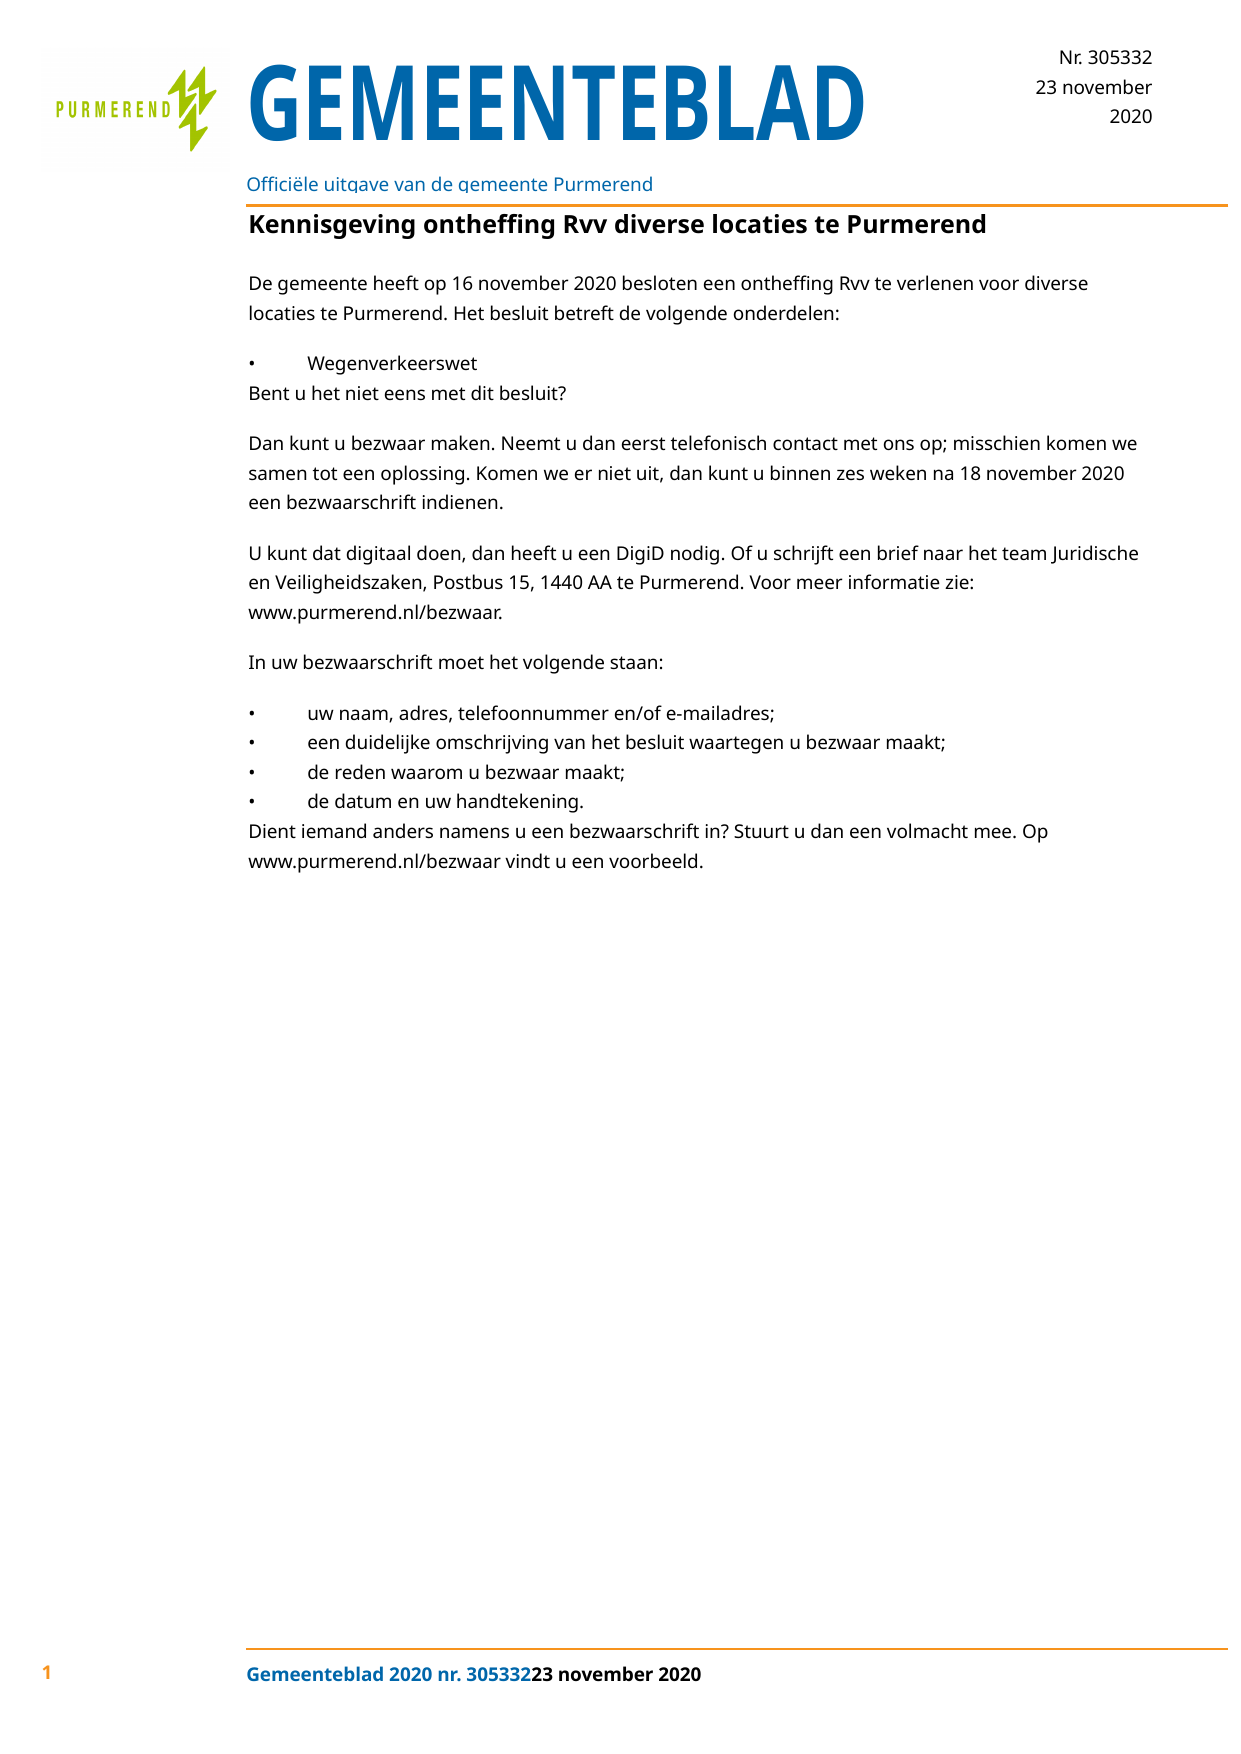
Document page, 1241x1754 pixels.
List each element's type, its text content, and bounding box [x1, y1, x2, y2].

list de reden waarom u bezwaar maakt; [248, 759, 1152, 785]
picture [41, 47, 231, 172]
text U kunt dat digitaal doen, dan heeft u een DigiD nodig. Of u schrijft een brief naar het team Juridische en Veiligheidszaken, Postbus 15, 1440 AA te Purmerend. Voor meer informatie zie: www.purmerend.nl/bezwaar. [248, 540, 1152, 625]
text Kennisgeving ontheffing Rvv diverse locaties te Purmerend [248, 207, 1152, 241]
text De gemeente heeft op 16 november 2020 besloten een ontheffing Rvv te verlenen voor diverse locaties te Purmerend. Het besluit betreft de volgende onderdelen: [248, 270, 1152, 326]
text In uw bezwaarschrift moet het volgende staan: [248, 649, 1152, 675]
list een duidelijke omschrijving van het besluit waartegen u bezwaar maakt; [248, 729, 1152, 755]
text Dan kunt u bezwaar maken. Neemt u dan eerst telefonisch contact met ons op; misschien komen we samen tot een oplossing. Komen we er niet uit, dan kunt u binnen zes weken na 18 november 2020 een bezwaarschrift indienen. [248, 430, 1152, 515]
text Dient iemand anders namens u een bezwaarschrift in? Stuurt u dan een volmacht mee. Op www.purmerend.nl/bezwaar vindt u een voorbeeld. [248, 818, 1152, 873]
text Bent u het niet eens met dit besluit? [248, 380, 1152, 406]
list uw naam, adres, telefoonnummer en/of e-mailadres; [248, 700, 1152, 726]
list Wegenverkeerswet [248, 350, 1152, 376]
list de datum en uw handtekening. [248, 789, 1152, 814]
